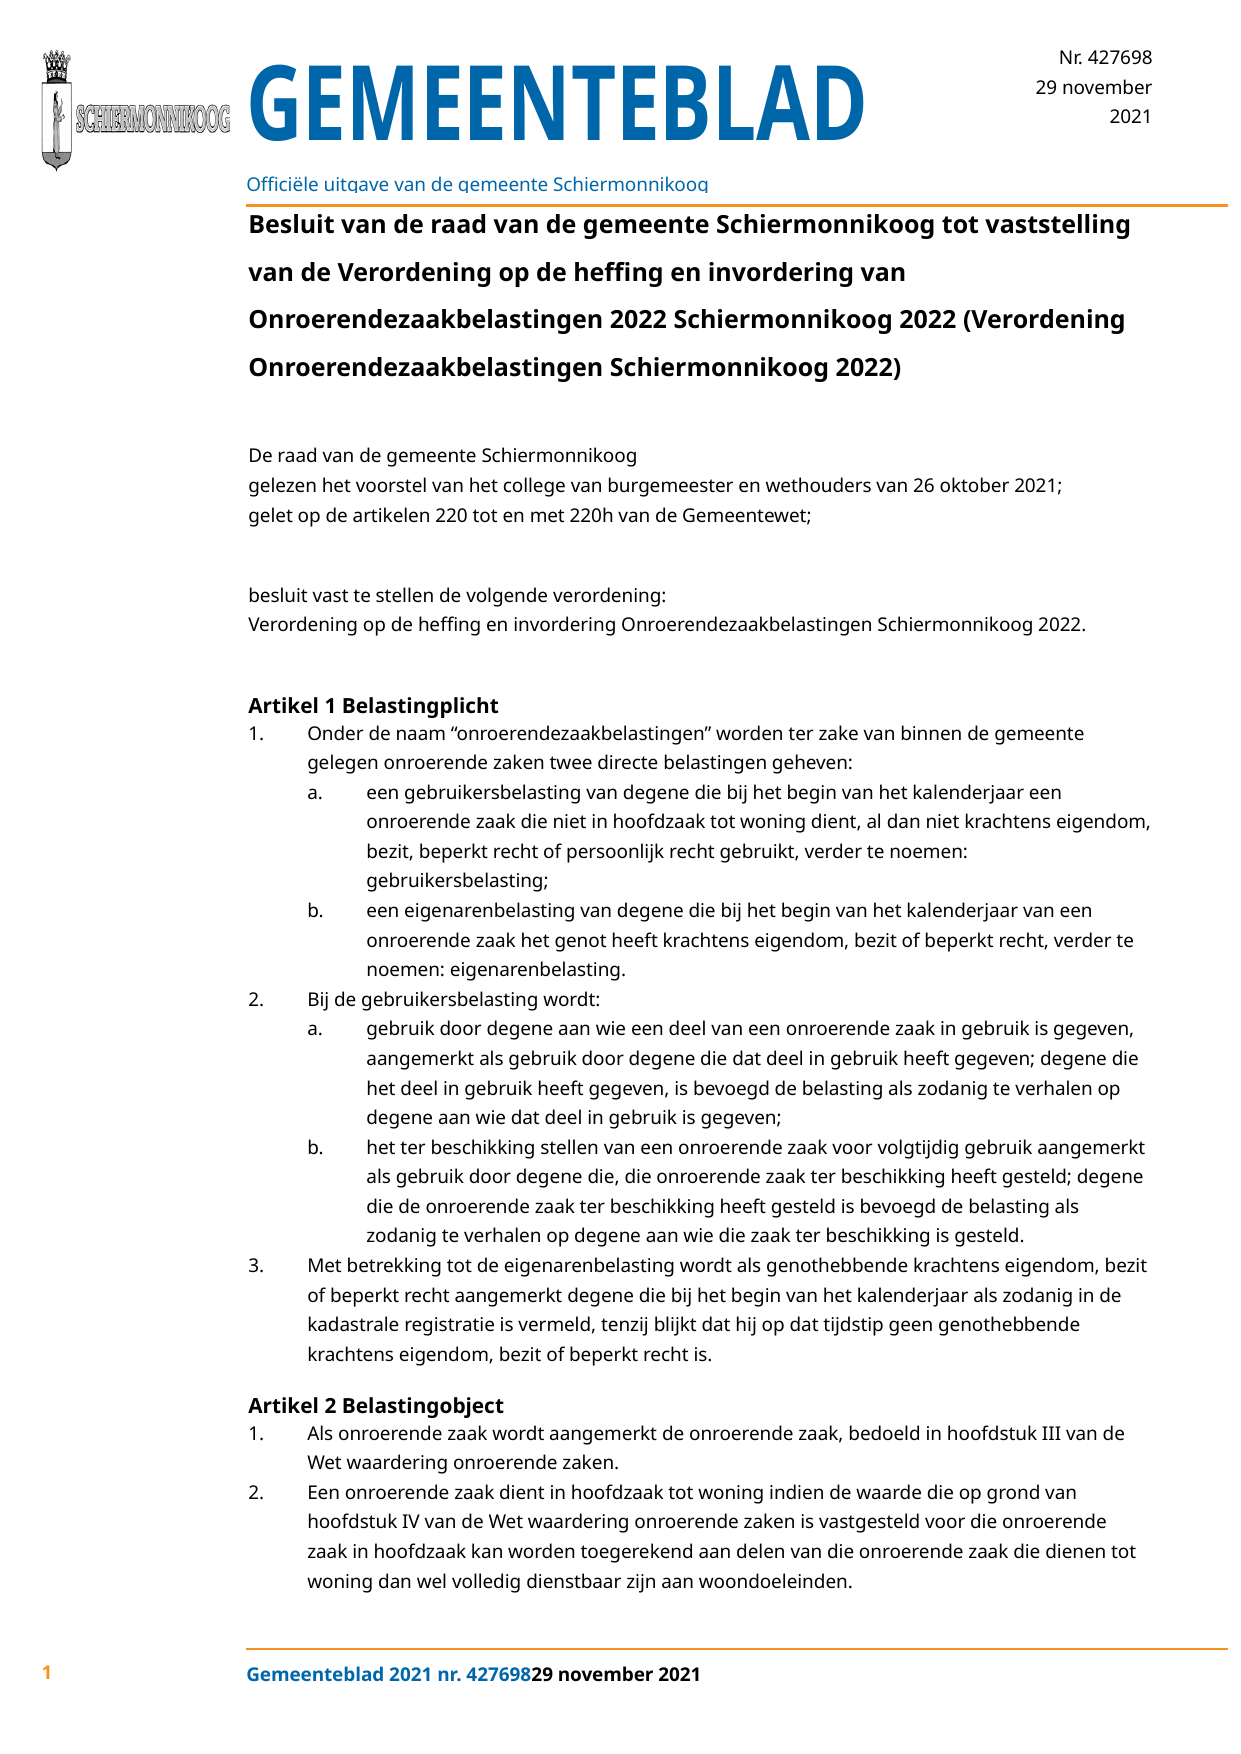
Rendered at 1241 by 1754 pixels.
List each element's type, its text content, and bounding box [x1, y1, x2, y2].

list Als onroerende zaak wordt aangemerkt de onroerende zaak, bedoeld in hoofdstuk III van de Wet waardering onroerende zaken. [248, 1420, 1152, 1475]
text Artikel 1 Belastingplicht [248, 691, 1152, 720]
text Artikel 2 Belastingobject [248, 1391, 1152, 1420]
text De raad van de gemeente Schiermonnikoog [248, 443, 1152, 468]
list Met betrekking tot de eigenarenbelasting wordt als genothebbende krachtens eigendom, bezit of beperkt recht aangemerkt degene die bij het begin van het kalenderjaar als zodanig in de kadastrale registratie is vermeld, tenzij blijkt dat hij op dat tijdstip geen genothebbende krachtens eigendom, bezit of beperkt recht is. [248, 1252, 1152, 1367]
text Besluit van de raad van de gemeente Schiermonnikoog tot vaststelling van de Verordening op de heffing en invordering van Onroerendezaakbelastingen 2022 Schiermonnikoog 2022 (Verordening Onroerendezaakbelastingen Schiermonnikoog 2022) [248, 207, 1152, 384]
list Onder de naam “onroerendezaakbelastingen” worden ter zake van binnen de gemeente gelegen onroerende zaken twee directe belastingen geheven: [248, 720, 1152, 775]
list een eigenarenbelasting van degene die bij het begin van het kalenderjaar van een onroerende zaak het genot heeft krachtens eigendom, bezit of beperkt recht, verder te noemen: eigenarenbelasting. [307, 897, 1152, 982]
text gelet op de artikelen 220 tot en met 220h van de Gemeentewet; [248, 502, 1152, 528]
list Bij de gebruikersbelasting wordt: [248, 986, 1152, 1012]
text Verordening op de heffing en invordering Onroerendezaakbelastingen Schiermonnikoog 2022. [248, 611, 1152, 637]
list een gebruikersbelasting van degene die bij het begin van het kalenderjaar een onroerende zaak die niet in hoofdzaak tot woning dient, al dan niet krachtens eigendom, bezit, beperkt recht of persoonlijk recht gebruikt, verder te noemen: gebruikersbelasting; [307, 779, 1152, 893]
text gelezen het voorstel van het college van burgemeester en wethouders van 26 oktober 2021; [248, 472, 1152, 498]
list gebruik door degene aan wie een deel van een onroerende zaak in gebruik is gegeven, aangemerkt als gebruik door degene die dat deel in gebruik heeft gegeven; degene die het deel in gebruik heeft gegeven, is bevoegd de belasting als zodanig te verhalen op degene aan wie dat deel in gebruik is gegeven; [307, 1016, 1152, 1130]
list Een onroerende zaak dient in hoofdzaak tot woning indien de waarde die op grond van hoofdstuk IV van de Wet waardering onroerende zaken is vastgesteld voor die onroerende zaak in hoofdzaak kan worden toegerekend aan delen van die onroerende zaak die dienen tot woning dan wel volledig dienstbaar zijn aan woondoeleinden. [248, 1479, 1152, 1593]
picture [41, 47, 231, 172]
list het ter beschikking stellen van een onroerende zaak voor volgtijdig gebruik aangemerkt als gebruik door degene die, die onroerende zaak ter beschikking heeft gesteld; degene die de onroerende zaak ter beschikking heeft gesteld is bevoegd de belasting als zodanig te verhalen op degene aan wie die zaak ter beschikking is gesteld. [307, 1134, 1152, 1248]
text besluit vast te stellen de volgende verordening: [248, 582, 1152, 607]
